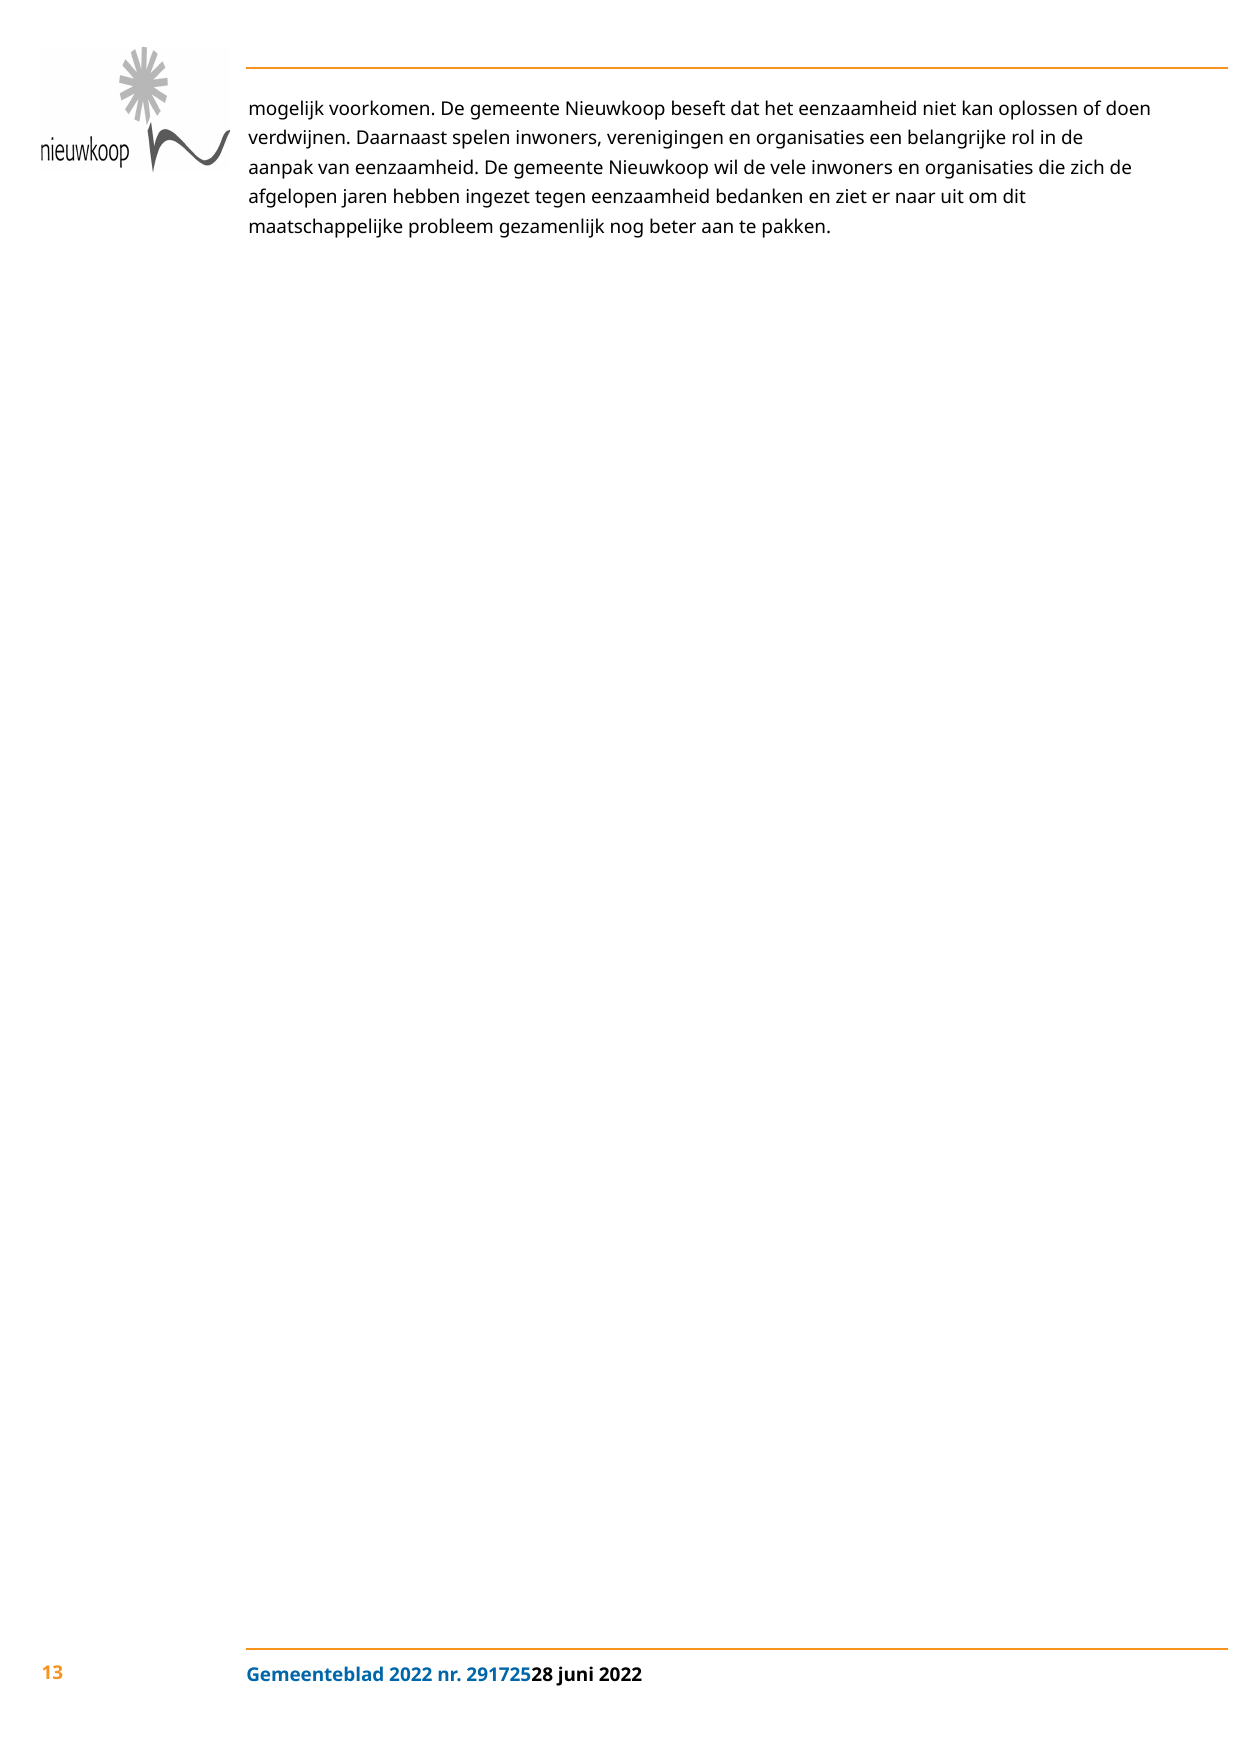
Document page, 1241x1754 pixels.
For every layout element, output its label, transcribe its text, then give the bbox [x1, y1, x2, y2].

text mogelijk voorkomen. De gemeente Nieuwkoop beseft dat het eenzaamheid niet kan oplossen of doen verdwijnen. Daarnaast spelen inwoners, verenigingen en organisaties een belangrijke rol in de aanpak van eenzaamheid. De gemeente Nieuwkoop wil de vele inwoners en organisaties die zich de afgelopen jaren hebben ingezet tegen eenzaamheid bedanken en ziet er naar uit om dit maatschappelijke probleem gezamenlijk nog beter aan te pakken. [248, 95, 1152, 239]
picture [41, 47, 231, 172]
